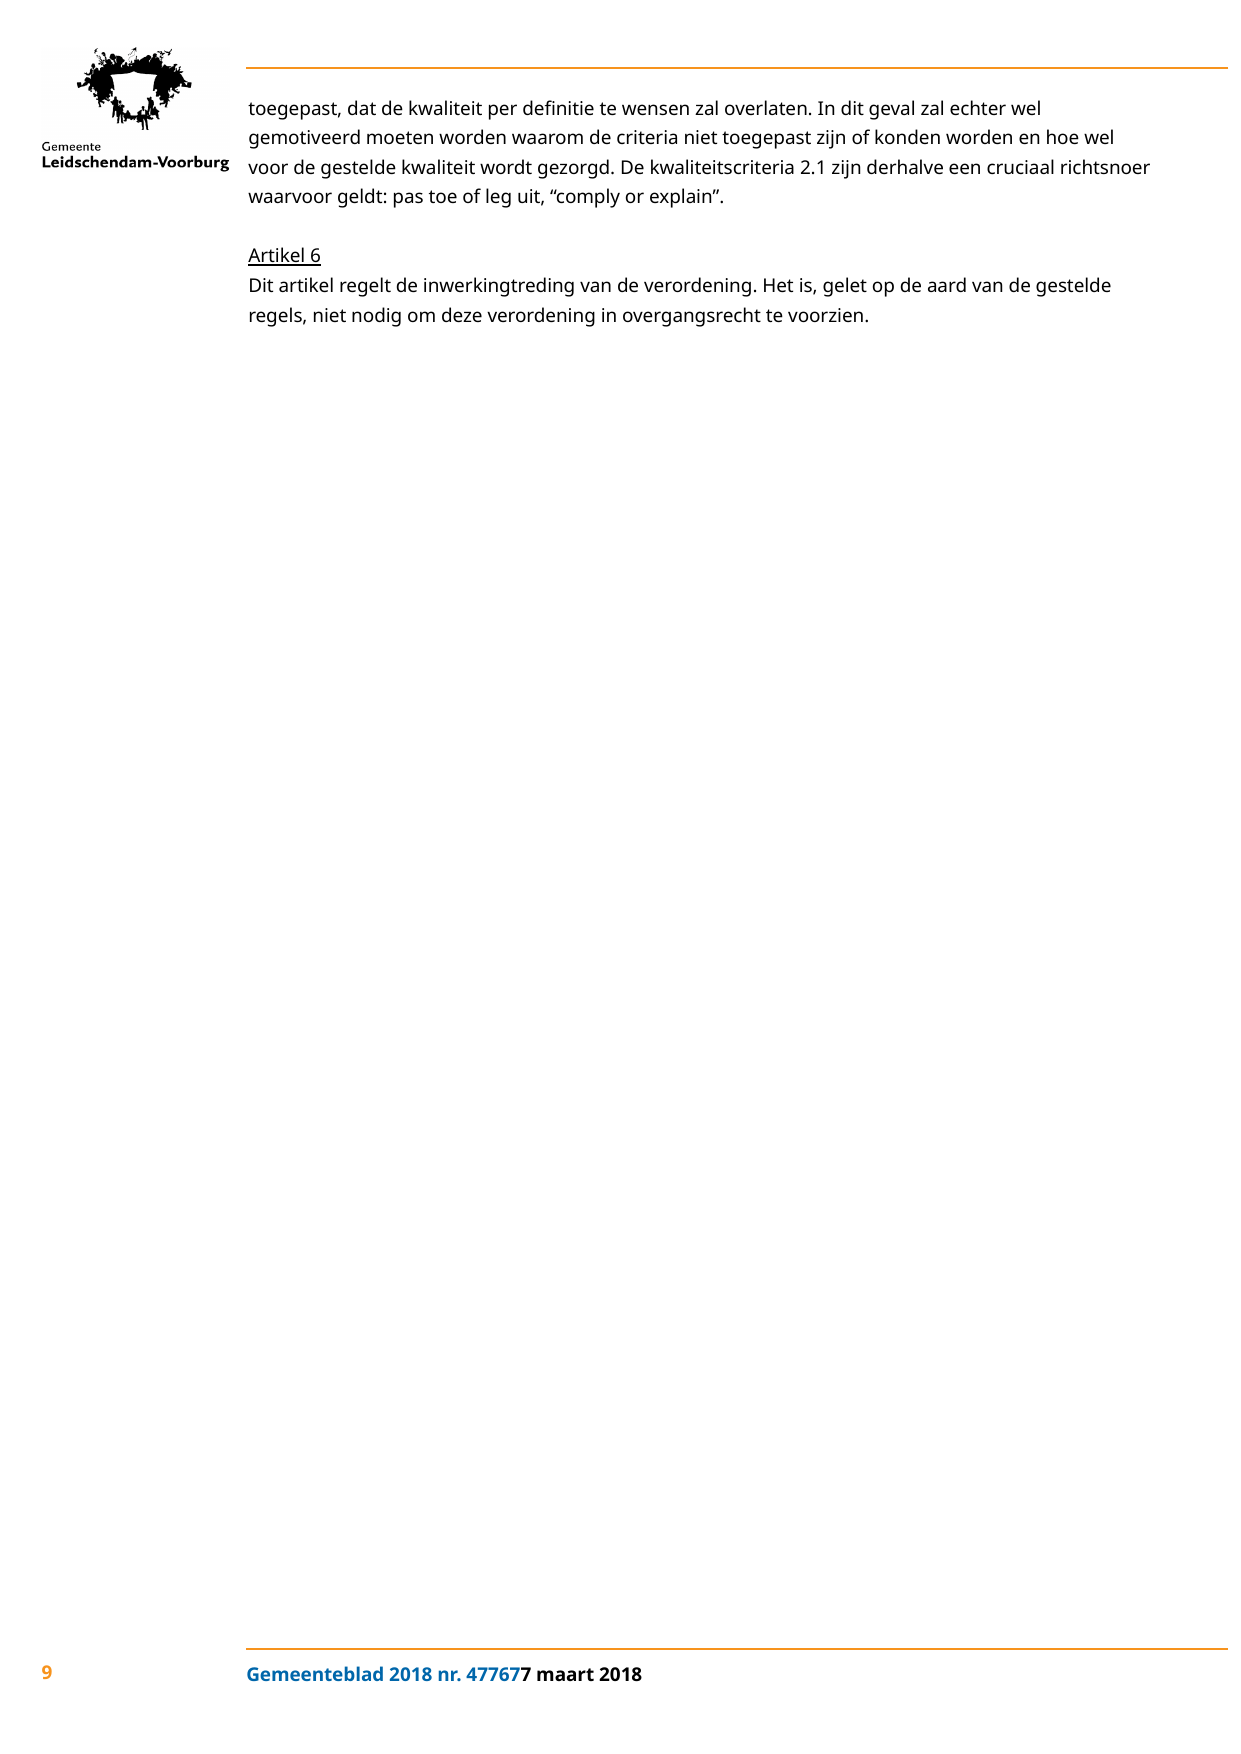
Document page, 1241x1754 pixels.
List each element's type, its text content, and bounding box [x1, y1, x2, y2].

picture [41, 47, 231, 172]
text Artikel 6 [248, 243, 1152, 268]
text toegepast, dat de kwaliteit per definitie te wensen zal overlaten. In dit geval zal echter wel gemotiveerd moeten worden waarom de criteria niet toegepast zijn of konden worden en hoe wel voor de gestelde kwaliteit wordt gezorgd. De kwaliteitscriteria 2.1 zijn derhalve een cruciaal richtsnoer waarvoor geldt: pas toe of leg uit, “comply or explain”. [248, 95, 1152, 209]
text Dit artikel regelt de inwerkingtreding van de verordening. Het is, gelet op de aard van de gestelde regels, niet nodig om deze verordening in overgangsrecht te voorzien. [248, 272, 1152, 328]
